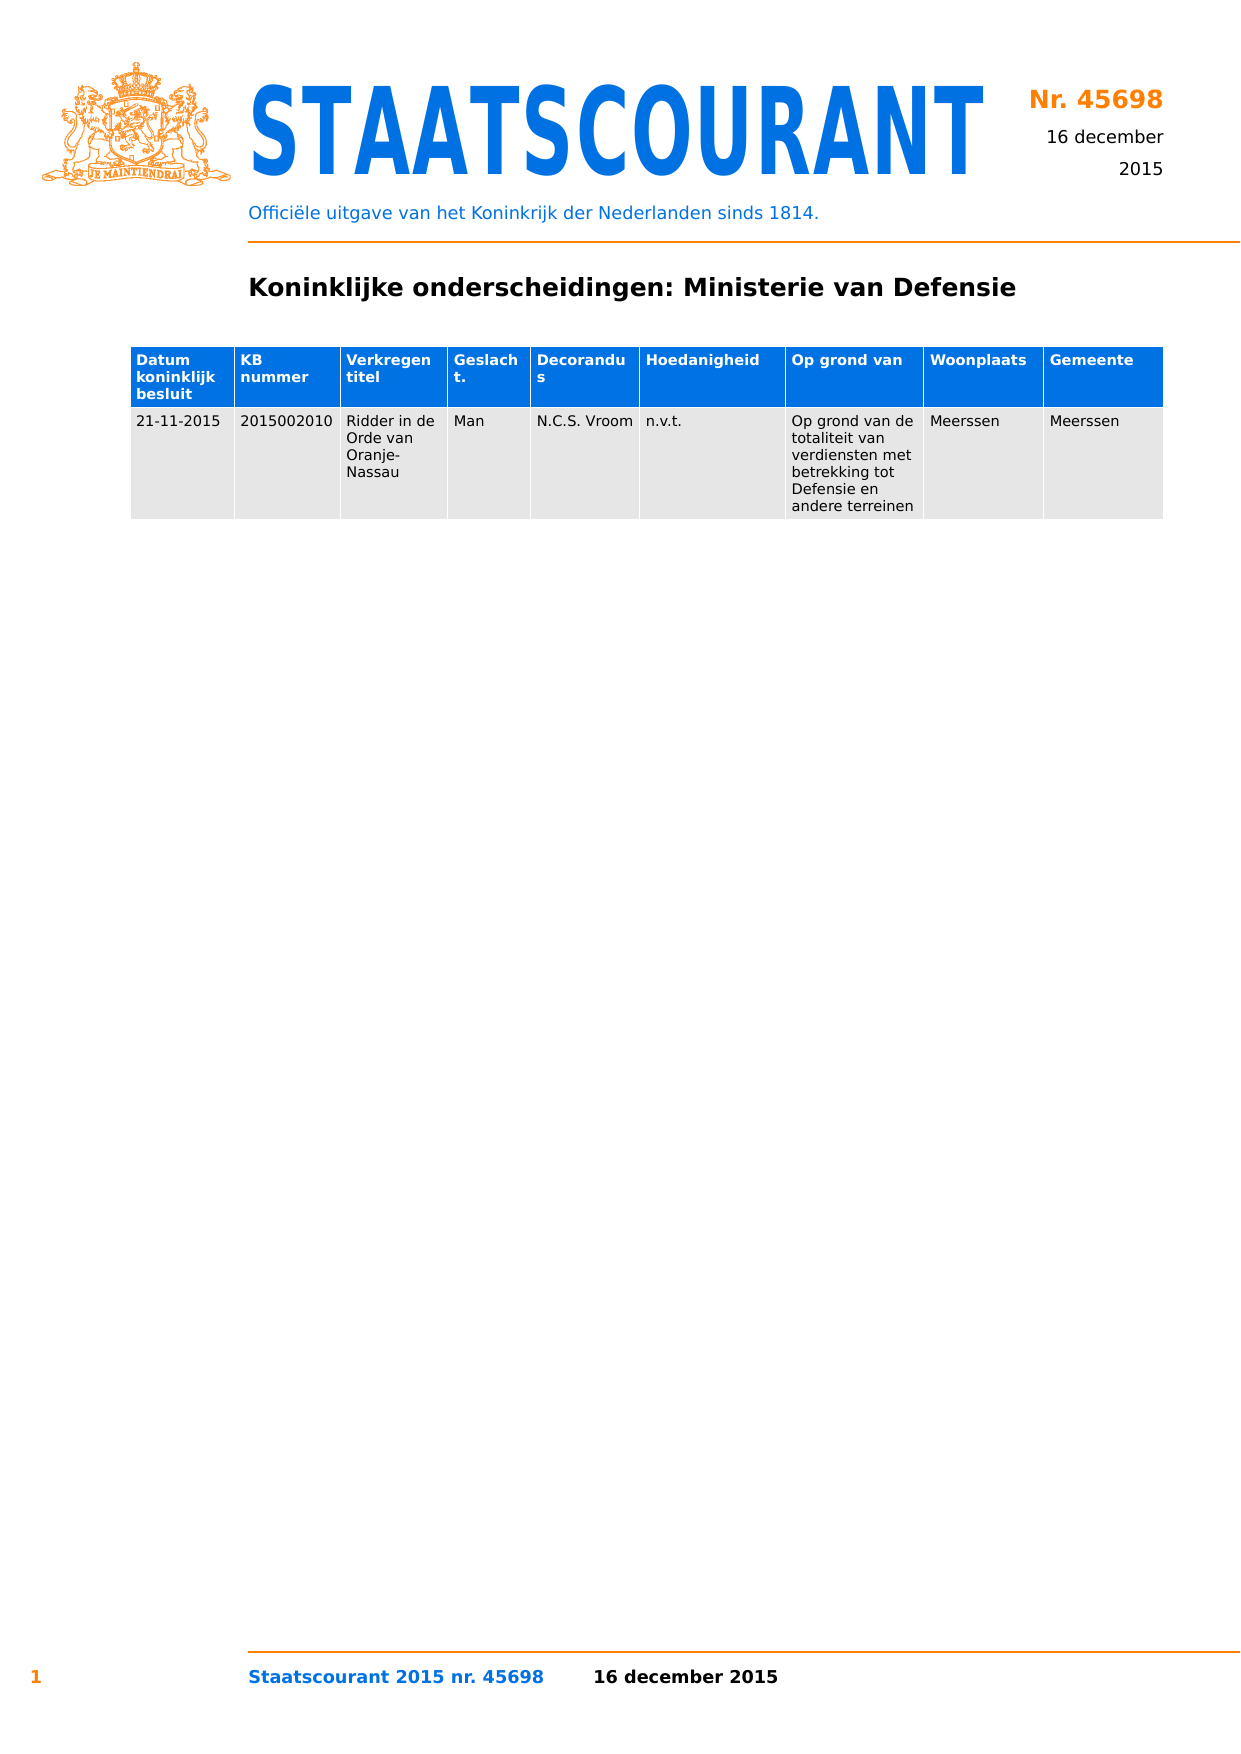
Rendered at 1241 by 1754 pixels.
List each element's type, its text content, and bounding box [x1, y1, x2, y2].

table_header STAATSCOURANT [248, 62, 998, 203]
table_cell Officiële uitgave van het Koninkrijk der Nederlanden sinds 1814. [248, 203, 1240, 241]
table_cell Op grond van de totaliteit van verdiensten met betrekking tot Defensie en andere terreinen [786, 408, 923, 519]
table_header Nr. 45698 [998, 62, 1240, 121]
table_header Woonplaats [924, 347, 1043, 407]
table_cell Ridder in de Orde van Oranje-Nassau [341, 408, 447, 519]
table_header Decorandus [531, 347, 639, 407]
table_header Hoedanigheid [640, 347, 785, 407]
subtitle Koninklijke onderscheidingen: Ministerie van Defensie [248, 273, 1163, 302]
table_cell Man [448, 408, 530, 519]
table_cell Meerssen [924, 408, 1043, 519]
table_header Gemeente [1044, 347, 1163, 407]
table_header KB nummer [235, 347, 340, 407]
table_header Verkregen titel [341, 347, 447, 407]
table_cell 2015002010 [235, 408, 340, 519]
table_header Datum koninklijk besluit [131, 347, 234, 407]
table_cell n.v.t. [640, 408, 785, 519]
picture [41, 62, 231, 186]
table_header Op grond van [786, 347, 923, 407]
table_header [25, 62, 248, 241]
table_cell Meerssen [1044, 408, 1163, 519]
table_header Geslacht. [448, 347, 530, 407]
table_cell N.C.S. Vroom [531, 408, 639, 519]
table_cell 16 december [998, 121, 1240, 153]
table_cell 2015 [998, 153, 1240, 203]
table_cell 21-11-2015 [131, 408, 234, 519]
